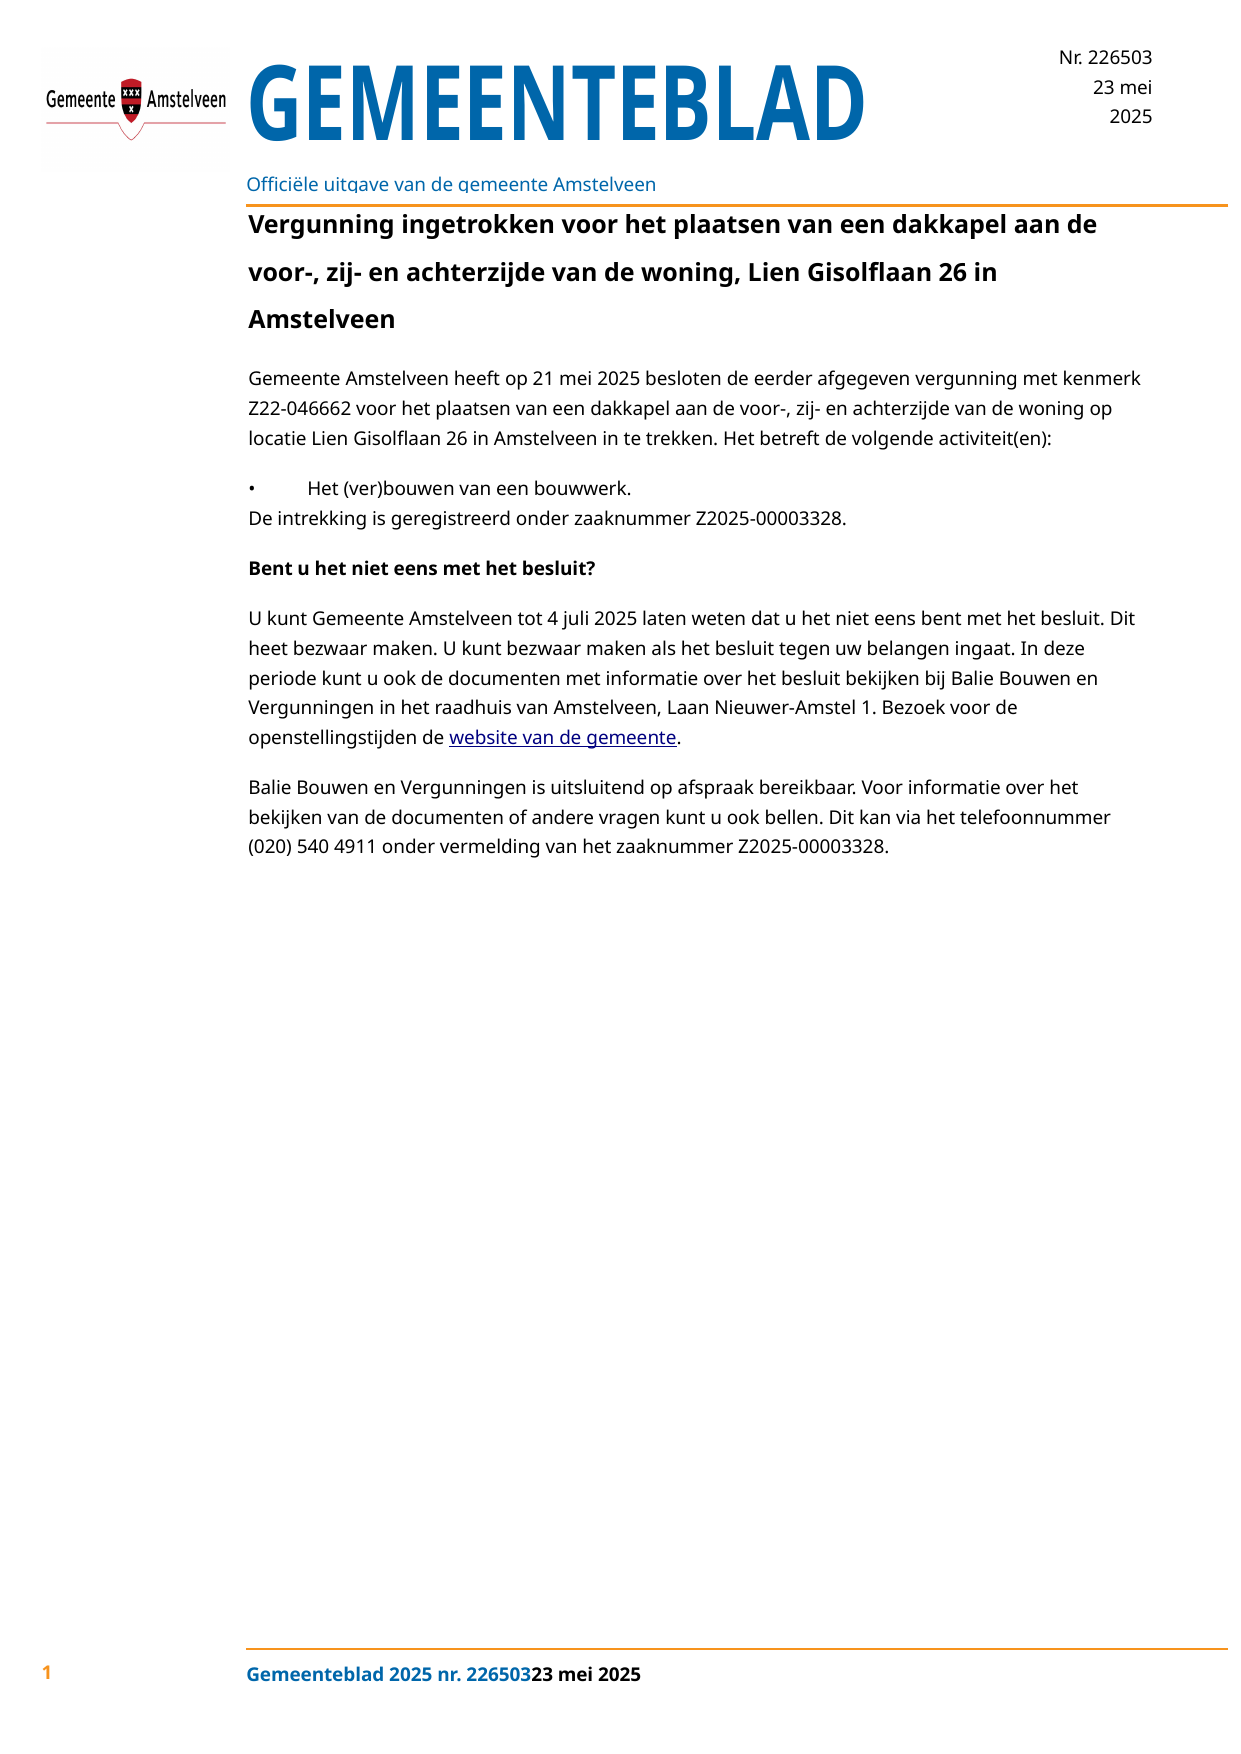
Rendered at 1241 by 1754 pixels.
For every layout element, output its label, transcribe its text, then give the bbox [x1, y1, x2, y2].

text Bent u het niet eens met het besluit? [248, 555, 1152, 581]
text Vergunning ingetrokken voor het plaatsen van een dakkapel aan de voor-, zij- en achterzijde van de woning, Lien Gisolflaan 26 in Amstelveen [248, 207, 1152, 336]
picture [41, 47, 231, 172]
text Balie Bouwen en Vergunningen is uitsluitend op afspraak bereikbaar. Voor informatie over het bekijken van de documenten of andere vragen kunt u ook bellen. Dit kan via het telefoonnummer (020) 540 4911 onder vermelding van het zaaknummer Z2025-00003328. [248, 774, 1152, 859]
text De intrekking is geregistreerd onder zaaknummer Z2025-00003328. [248, 505, 1152, 530]
list Het (ver)bouwen van een bouwwerk. [248, 475, 1152, 501]
text U kunt Gemeente Amstelveen tot 4 juli 2025 laten weten dat u het niet eens bent met het besluit. Dit heet bezwaar maken. U kunt bezwaar maken als het besluit tegen uw belangen ingaat. In deze periode kunt u ook de documenten met informatie over het besluit bekijken bij Balie Bouwen en Vergunningen in het raadhuis van Amstelveen, Laan Nieuwer-Amstel 1. Bezoek voor de openstellingstijden de website van de gemeente. [248, 606, 1152, 749]
text Gemeente Amstelveen heeft op 21 mei 2025 besloten de eerder afgegeven vergunning met kenmerk Z22-046662 voor het plaatsen van een dakkapel aan de voor-, zij- en achterzijde van de woning op locatie Lien Gisolflaan 26 in Amstelveen in te trekken. Het betreft de volgende activiteit(en): [248, 366, 1152, 450]
